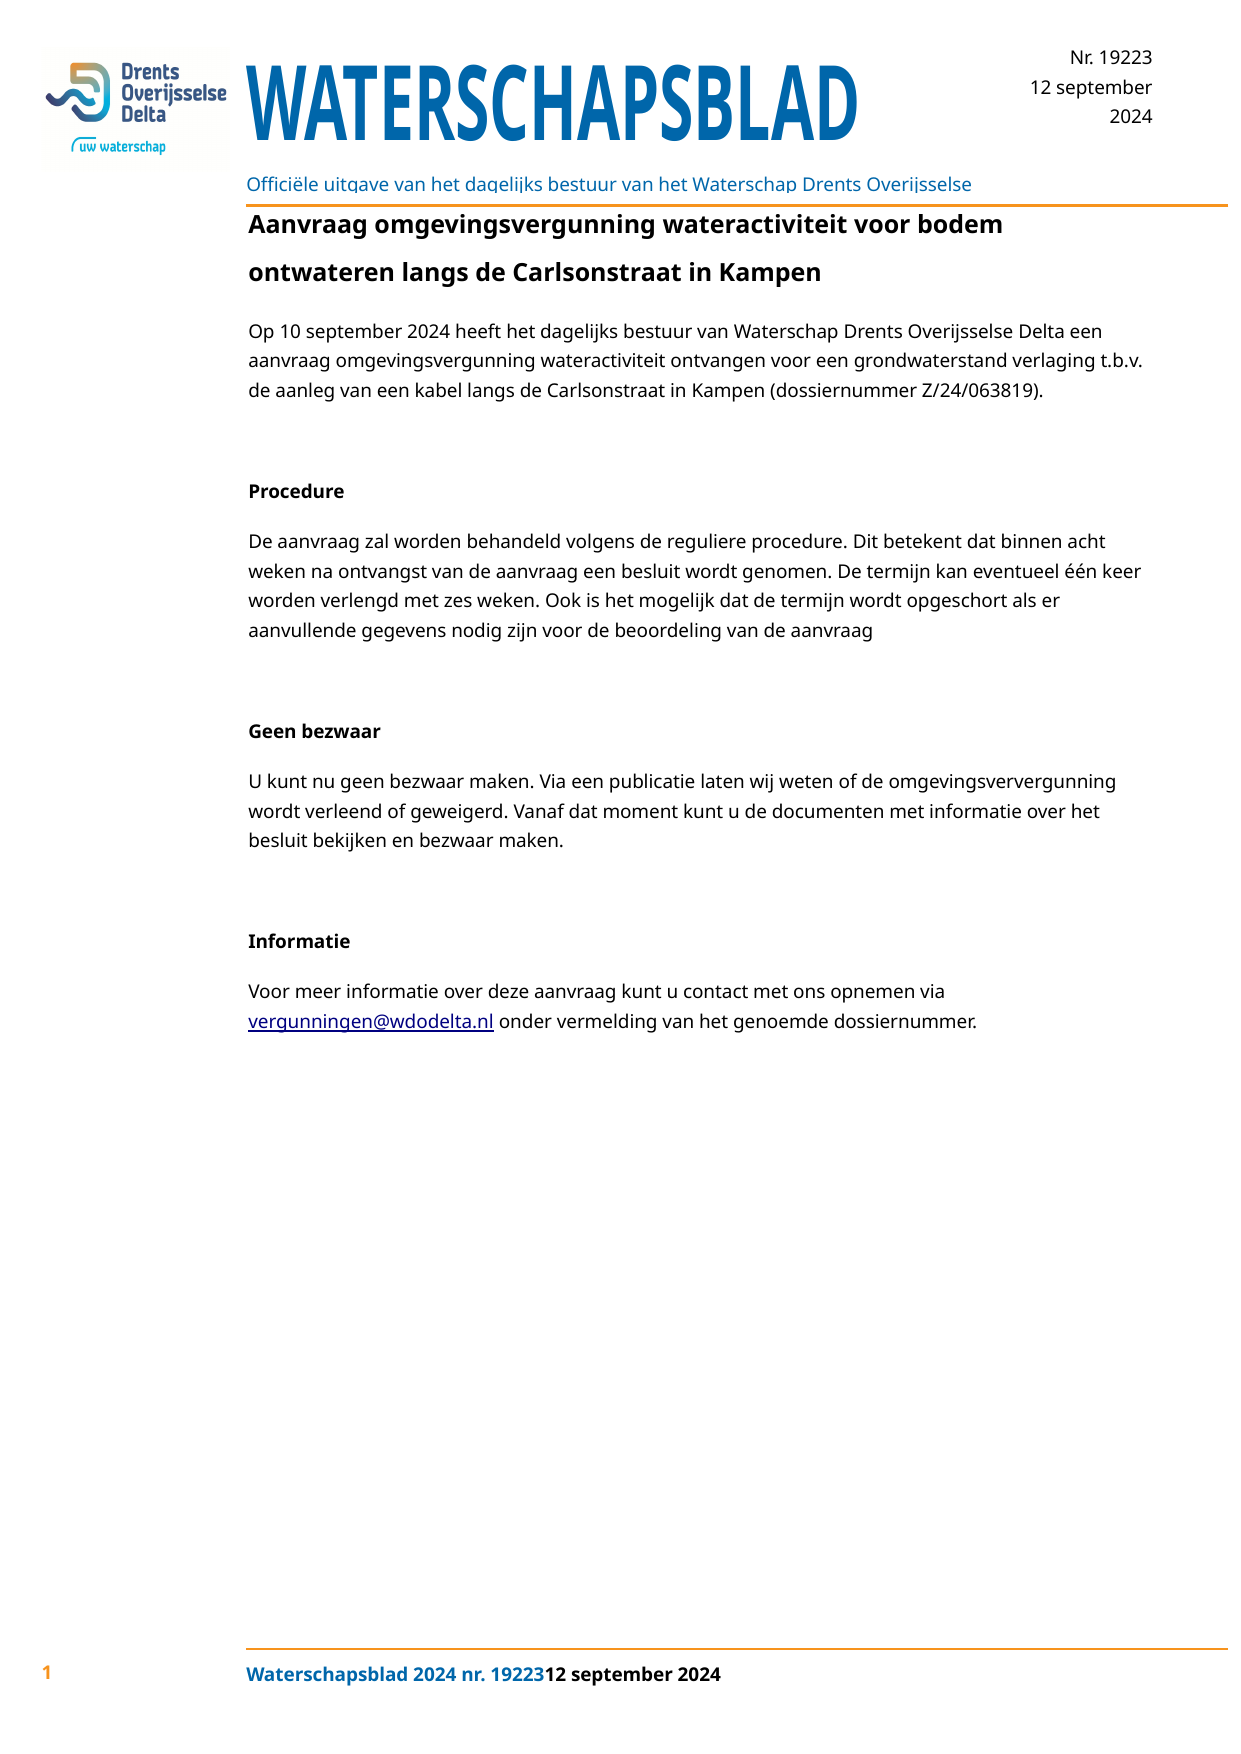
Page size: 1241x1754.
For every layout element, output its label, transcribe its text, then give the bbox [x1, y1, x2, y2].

picture [41, 47, 231, 172]
text Geen bezwaar [248, 718, 1152, 744]
text Procedure [248, 478, 1152, 504]
text Aanvraag omgevingsvergunning wateractiviteit voor bodem ontwateren langs de Carlsonstraat in Kampen [248, 207, 1152, 288]
text De aanvraag zal worden behandeld volgens de reguliere procedure. Dit betekent dat binnen acht weken na ontvangst van de aanvraag een besluit wordt genomen. De termijn kan eventueel één keer worden verlengd met zes weken. Ook is het mogelijk dat de termijn wordt opgeschort als er aanvullende gegevens nodig zijn voor de beoordeling van de aanvraag [248, 528, 1152, 643]
text Informatie [248, 928, 1152, 954]
text Voor meer informatie over deze aanvraag kunt u contact met ons opnemen via vergunningen@wdodelta.nl onder vermelding van het genoemde dossiernummer. [248, 979, 1152, 1034]
text Op 10 september 2024 heeft het dagelijks bestuur van Waterschap Drents Overijsselse Delta een aanvraag omgevingsvergunning wateractiviteit ontvangen voor een grondwaterstand verlaging t.b.v. de aanleg van een kabel langs de Carlsonstraat in Kampen (dossiernummer Z/24/063819). [248, 318, 1152, 403]
text U kunt nu geen bezwaar maken. Via een publicatie laten wij weten of de omgevingsververgunning wordt verleend of geweigerd. Vanaf dat moment kunt u de documenten met informatie over het besluit bekijken en bezwaar maken. [248, 768, 1152, 853]
